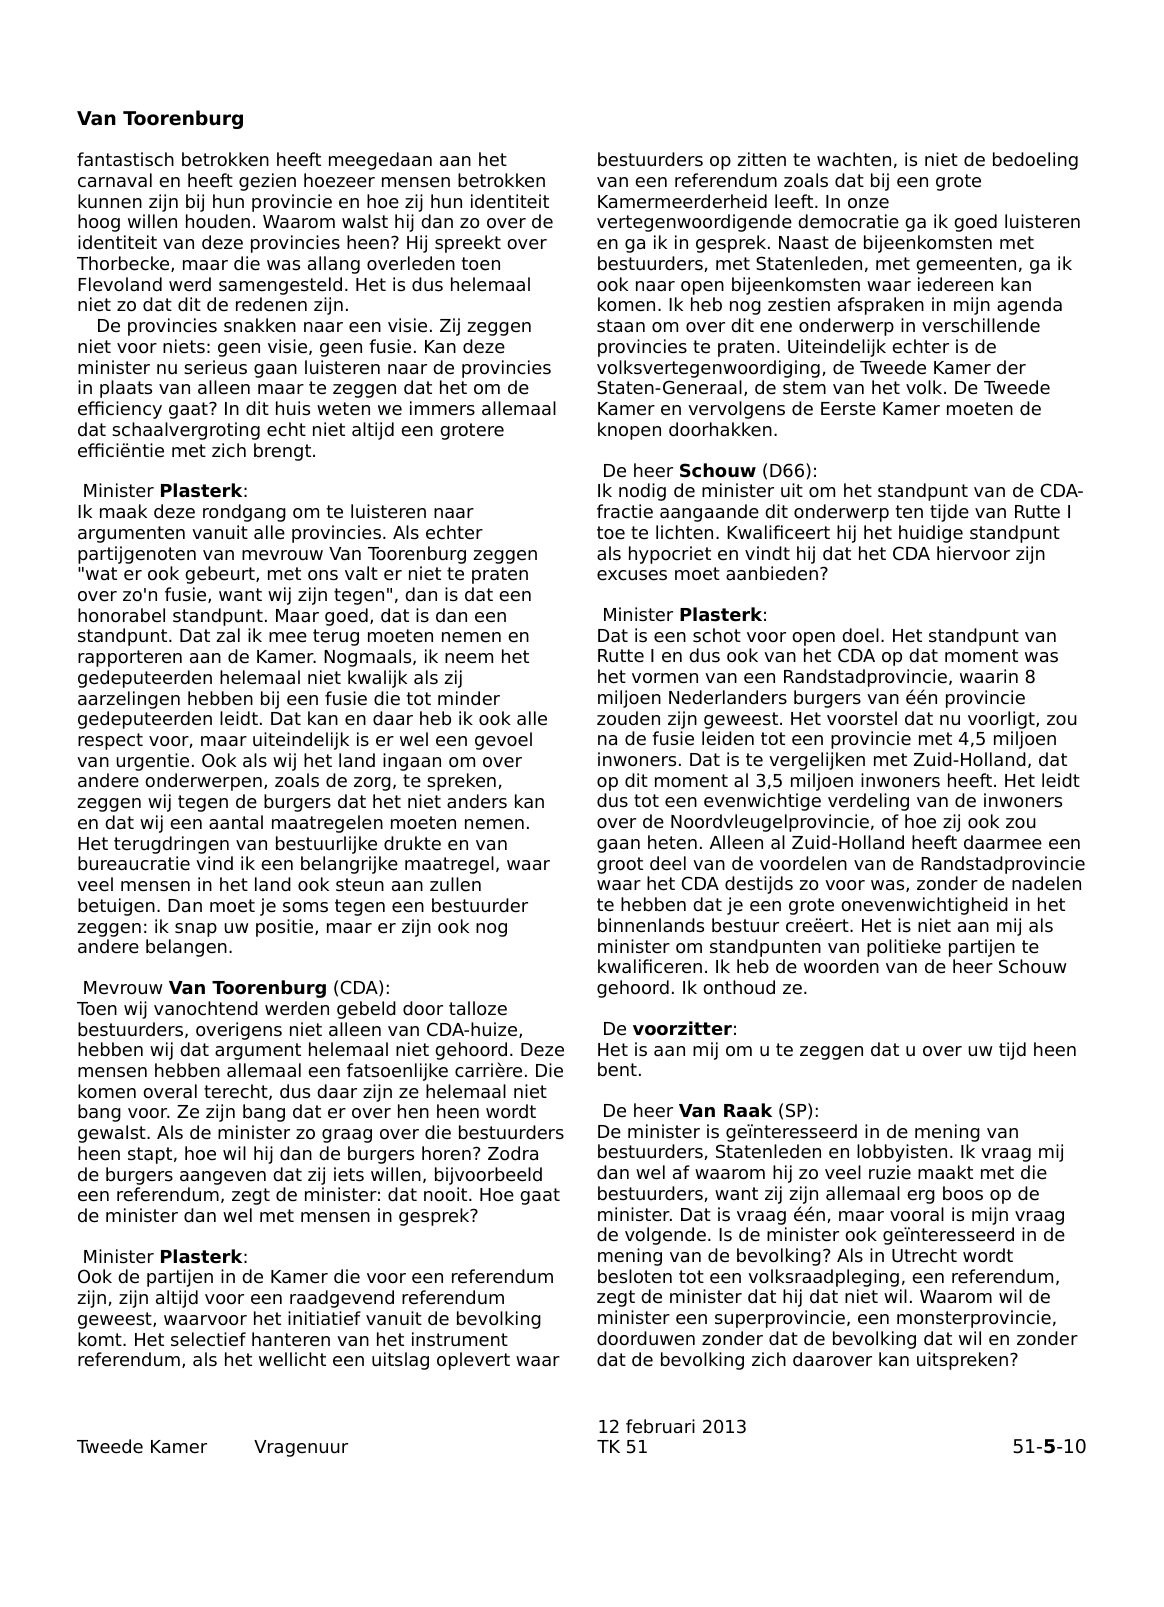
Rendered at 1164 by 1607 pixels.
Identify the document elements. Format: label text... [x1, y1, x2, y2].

text Minister Plasterk: [596, 605, 1087, 626]
text Toen wij vanochtend werden gebeld door talloze bestuurders, overigens niet alleen van CDA-huize, hebben wij dat argument helemaal niet gehoord. Deze mensen hebben allemaal een fatsoenlijke carrière. Die komen overal terecht, dus daar zijn ze helemaal niet bang voor. Ze zijn bang dat er over hen heen wordt gewalst. Als de minister zo graag over die bestuurders heen stapt, hoe wil hij dan de burgers horen? Zodra de burgers aangeven dat zij iets willen, bijvoorbeeld een referendum, zegt de minister: dat nooit. Hoe gaat de minister dan wel met mensen in gesprek? [77, 999, 567, 1227]
text Minister Plasterk: [77, 1247, 567, 1267]
text De minister is geïnteresseerd in de mening van bestuurders, Statenleden en lobbyisten. Ik vraag mij dan wel af waarom hij zo veel ruzie maakt met die bestuurders, want zij zijn allemaal erg boos op de minister. Dat is vraag één, maar vooral is mijn vraag de volgende. Is de minister ook geïnteresseerd in de mening van de bevolking? Als in Utrecht wordt besloten tot een volksraadpleging, een referendum, zegt de minister dat hij dat niet wil. Waarom wil de minister een superprovincie, een monsterprovincie, doorduwen zonder dat de bevolking dat wil en zonder dat de bevolking zich daarover kan uitspreken? [596, 1122, 1087, 1370]
text Ik nodig de minister uit om het standpunt van de CDA-fractie aangaande dit onderwerp ten tijde van Rutte I toe te lichten. Kwalificeert hij het huidige standpunt als hypocriet en vindt hij dat het CDA hiervoor zijn excuses moet aanbieden? [596, 481, 1087, 585]
text Mevrouw Van Toorenburg (CDA): [77, 978, 567, 999]
text Ik maak deze rondgang om te luisteren naar argumenten vanuit alle provincies. Als echter partijgenoten van mevrouw Van Toorenburg zeggen "wat er ook gebeurt, met ons valt er niet te praten over zo'n fusie, want wij zijn tegen", dan is dat een honorabel standpunt. Maar goed, dat is dan een standpunt. Dat zal ik mee terug moeten nemen en rapporteren aan de Kamer. Nogmaals, ik neem het gedeputeerden helemaal niet kwalijk als zij aarzelingen hebben bij een fusie die tot minder gedeputeerden leidt. Dat kan en daar heb ik ook alle respect voor, maar uiteindelijk is er wel een gevoel van urgentie. Ook als wij het land ingaan om over andere onderwerpen, zoals de zorg, te spreken, zeggen wij tegen de burgers dat het niet anders kan en dat wij een aantal maatregelen moeten nemen. Het terugdringen van bestuurlijke drukte en van bureaucratie vind ik een belangrijke maatregel, waar veel mensen in het land ook steun aan zullen betuigen. Dan moet je soms tegen een bestuurder zeggen: ik snap uw positie, maar er zijn ook nog andere belangen. [77, 502, 567, 958]
text Ook de partijen in de Kamer die voor een referendum zijn, zijn altijd voor een raadgevend referendum geweest, waarvoor het initiatief vanuit de bevolking komt. Het selectief hanteren van het instrument referendum, als het wellicht een uitslag oplevert waar [77, 1267, 567, 1371]
text De heer Van Raak (SP): [596, 1101, 1087, 1122]
text bestuurders op zitten te wachten, is niet de bedoeling van een referendum zoals dat bij een grote Kamermeerderheid leeft. In onze vertegenwoordigende democratie ga ik goed luisteren en ga ik in gesprek. Naast de bijeenkomsten met bestuurders, met Statenleden, met gemeenten, ga ik ook naar open bijeenkomsten waar iedereen kan komen. Ik heb nog zestien afspraken in mijn agenda staan om over dit ene onderwerp in verschillende provincies te praten. Uiteindelijk echter is de volksvertegenwoordiging, de Tweede Kamer der Staten-Generaal, de stem van het volk. De Tweede Kamer en vervolgens de Eerste Kamer moeten de knopen doorhakken. [596, 150, 1087, 440]
text De provincies snakken naar een visie. Zij zeggen niet voor niets: geen visie, geen fusie. Kan deze minister nu serieus gaan luisteren naar de provincies in plaats van alleen maar te zeggen dat het om de efficiency gaat? In dit huis weten we immers allemaal dat schaalvergroting echt niet altijd een grotere efficiëntie met zich brengt. [77, 316, 567, 461]
text De voorzitter: [596, 1019, 1087, 1039]
text Dat is een schot voor open doel. Het standpunt van Rutte I en dus ook van het CDA op dat moment was het vormen van een Randstadprovincie, waarin 8 miljoen Nederlanders burgers van één provincie zouden zijn geweest. Het voorstel dat nu voorligt, zou na de fusie leiden tot een provincie met 4,5 miljoen inwoners. Dat is te vergelijken met Zuid-Holland, dat op dit moment al 3,5 miljoen inwoners heeft. Het leidt dus tot een evenwichtige verdeling van de inwoners over de Noordvleugelprovincie, of hoe zij ook zou gaan heten. Alleen al Zuid-Holland heeft daarmee een groot deel van de voordelen van de Randstadprovincie waar het CDA destijds zo voor was, zonder de nadelen te hebben dat je een grote onevenwichtigheid in het binnenlands bestuur creëert. Het is niet aan mij als minister om standpunten van politieke partijen te kwalificeren. Ik heb de woorden van de heer Schouw gehoord. Ik onthoud ze. [596, 626, 1087, 999]
text Minister Plasterk: [77, 481, 567, 502]
text Het is aan mij om u te zeggen dat u over uw tijd heen bent. [596, 1039, 1087, 1081]
text De heer Schouw (D66): [596, 460, 1087, 481]
text fantastisch betrokken heeft meegedaan aan het carnaval en heeft gezien hoezeer mensen betrokken kunnen zijn bij hun provincie en hoe zij hun identiteit hoog willen houden. Waarom walst hij dan zo over de identiteit van deze provincies heen? Hij spreekt over Thorbecke, maar die was allang overleden toen Flevoland werd samengesteld. Het is dus helemaal niet zo dat dit de redenen zijn. [77, 150, 567, 316]
